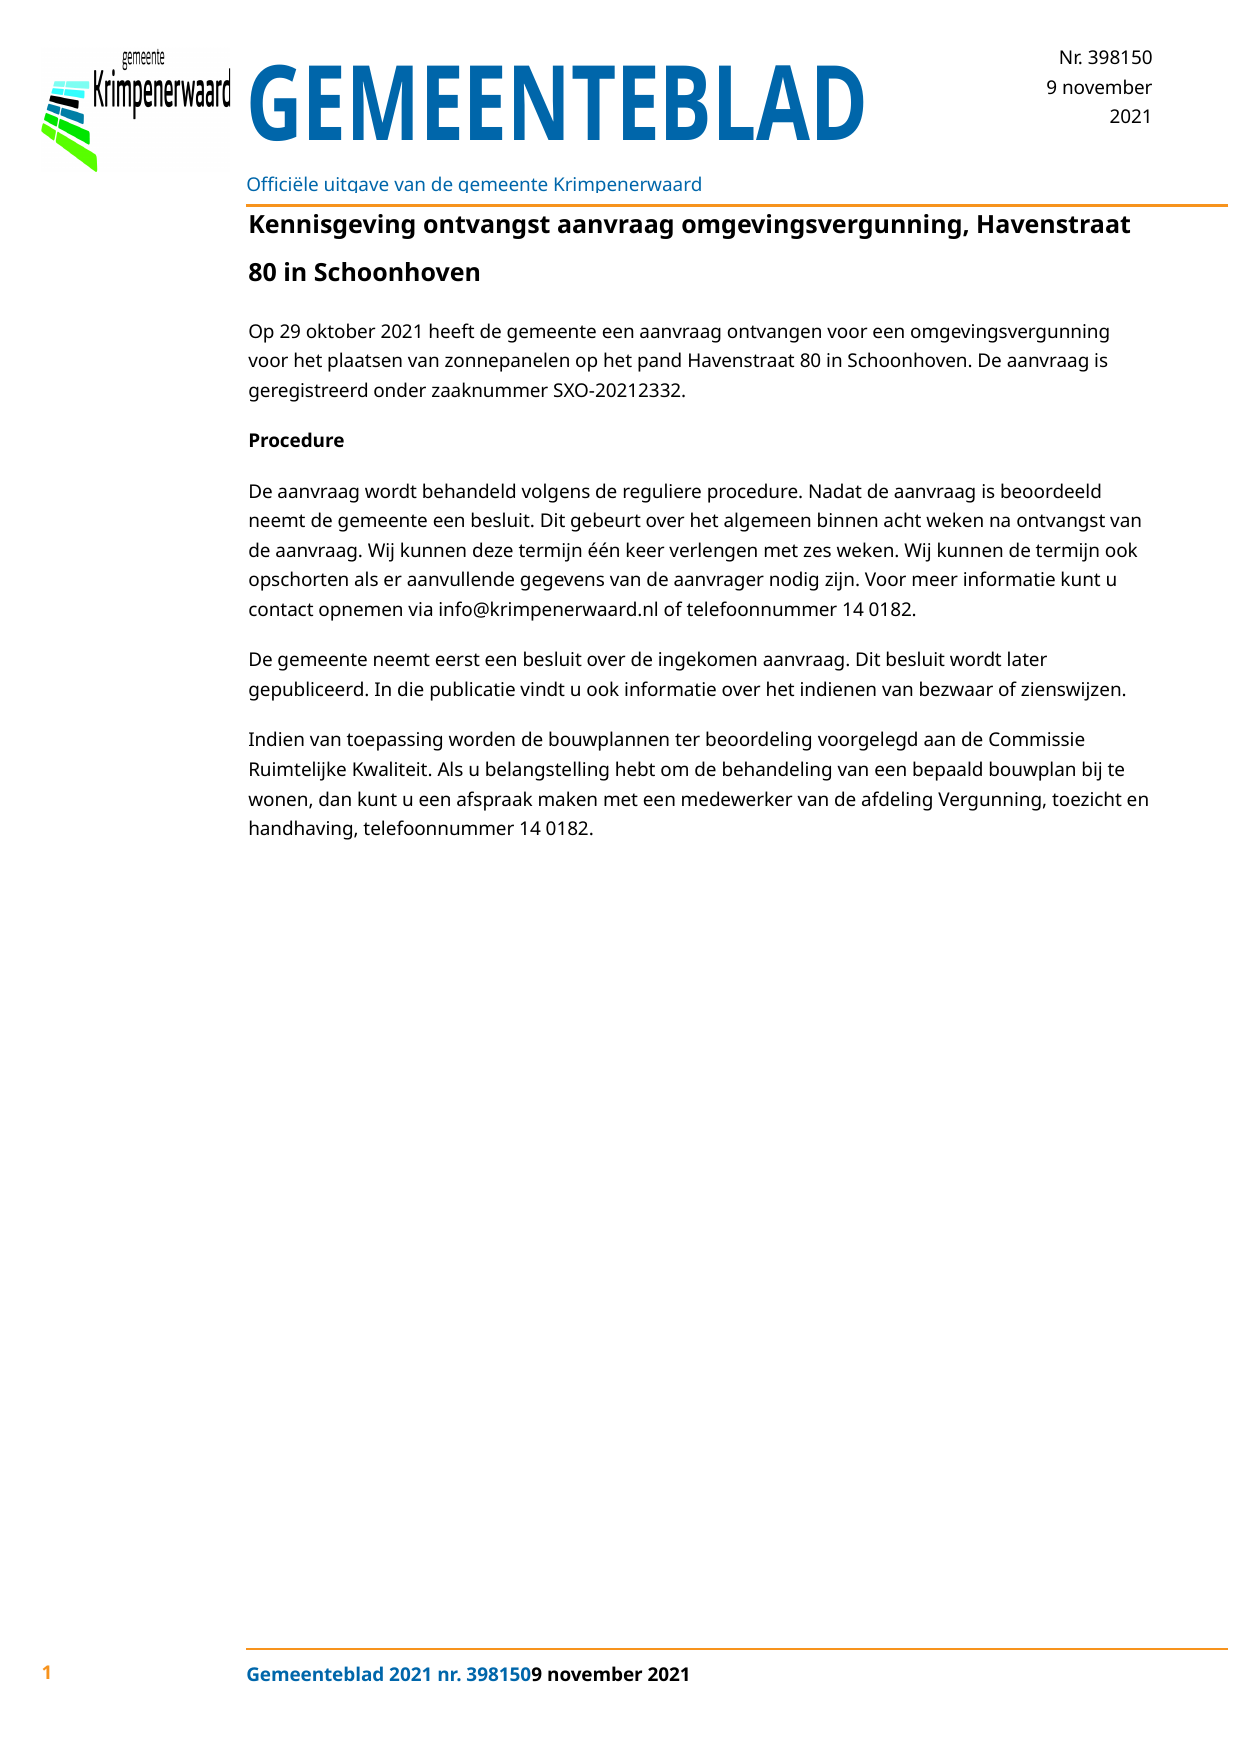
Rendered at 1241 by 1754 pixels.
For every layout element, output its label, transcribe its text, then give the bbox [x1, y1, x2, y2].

text Indien van toepassing worden de bouwplannen ter beoordeling voorgelegd aan de Commissie Ruimtelijke Kwaliteit. Als u belangstelling hebt om de behandeling van een bepaald bouwplan bij te wonen, dan kunt u een afspraak maken met een medewerker van de afdeling Vergunning, toezicht en handhaving, telefoonnummer 14 0182. [248, 727, 1152, 841]
text De aanvraag wordt behandeld volgens de reguliere procedure. Nadat de aanvraag is beoordeeld neemt de gemeente een besluit. Dit gebeurt over het algemeen binnen acht weken na ontvangst van de aanvraag. Wij kunnen deze termijn één keer verlengen met zes weken. Wij kunnen de termijn ook opschorten als er aanvullende gegevens van de aanvrager nodig zijn. Voor meer informatie kunt u contact opnemen via info@krimpenerwaard.nl of telefoonnummer 14 0182. [248, 478, 1152, 622]
picture [41, 47, 231, 172]
text Op 29 oktober 2021 heeft de gemeente een aanvraag ontvangen voor een omgevingsvergunning voor het plaatsen van zonnepanelen op het pand Havenstraat 80 in Schoonhoven. De aanvraag is geregistreerd onder zaaknummer SXO-20212332. [248, 318, 1152, 403]
text De gemeente neemt eerst een besluit over de ingekomen aanvraag. Dit besluit wordt later gepubliceerd. In die publicatie vindt u ook informatie over het indienen van bezwaar of zienswijzen. [248, 647, 1152, 702]
text Procedure [248, 427, 1152, 453]
text Kennisgeving ontvangst aanvraag omgevingsvergunning, Havenstraat 80 in Schoonhoven [248, 207, 1152, 288]
